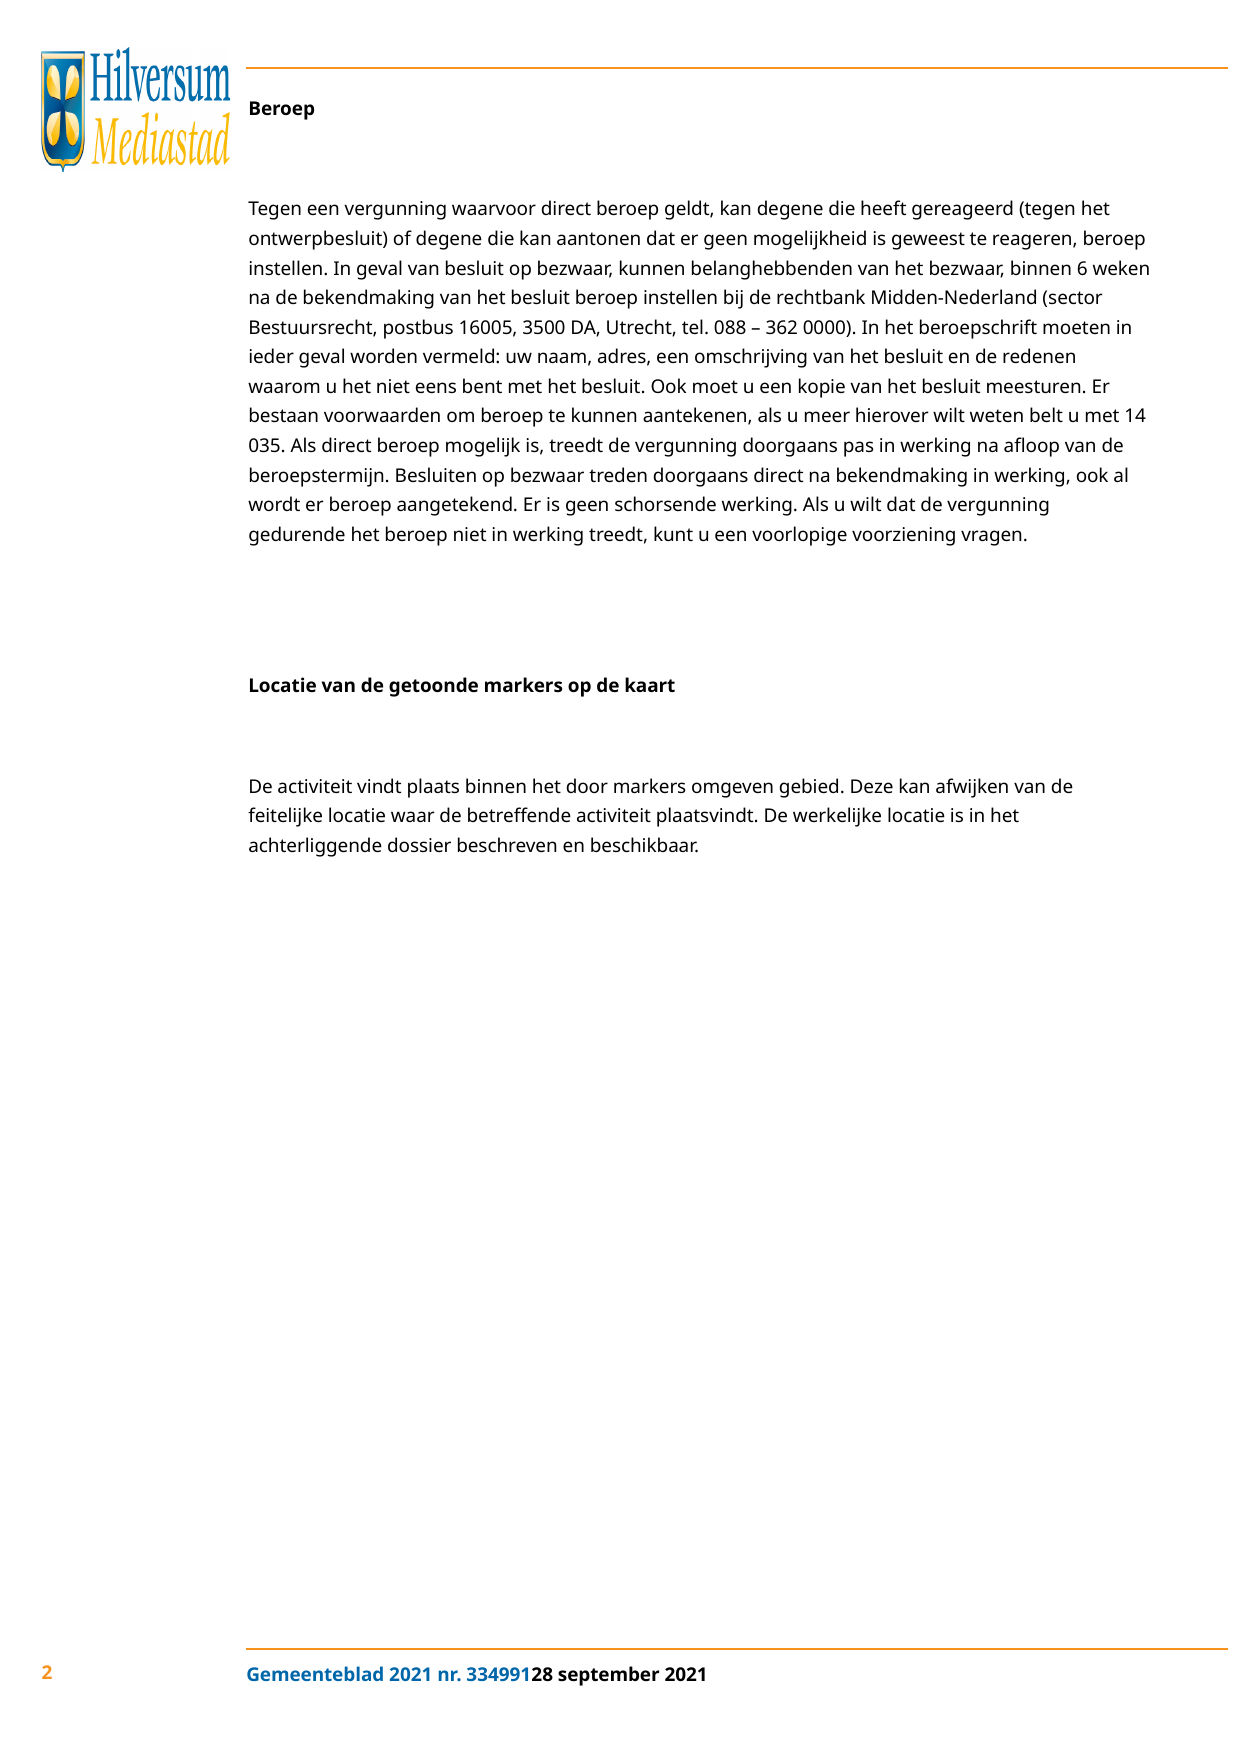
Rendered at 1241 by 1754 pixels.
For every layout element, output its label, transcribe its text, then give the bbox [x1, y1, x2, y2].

text Locatie van de getoonde markers op de kaart [248, 672, 1152, 698]
text Tegen een vergunning waarvoor direct beroep geldt, kan degene die heeft gereageerd (tegen het ontwerpbesluit) of degene die kan aantonen dat er geen mogelijkheid is geweest te reageren, beroep instellen. In geval van besluit op bezwaar, kunnen belanghebbenden van het bezwaar, binnen 6 weken na de bekendmaking van het besluit beroep instellen bij de rechtbank Midden-Nederland (sector Bestuursrecht, postbus 16005, 3500 DA, Utrecht, tel. 088 – 362 0000). In het beroepschrift moeten in ieder geval worden vermeld: uw naam, adres, een omschrijving van het besluit en de redenen waarom u het niet eens bent met het besluit. Ook moet u een kopie van het besluit meesturen. Er bestaan voorwaarden om beroep te kunnen aantekenen, als u meer hierover wilt weten belt u met 14 035. Als direct beroep mogelijk is, treedt de vergunning doorgaans pas in werking na afloop van de beroepstermijn. Besluiten op bezwaar treden doorgaans direct na bekendmaking in werking, ook al wordt er beroep aangetekend. Er is geen schorsende werking. Als u wilt dat de vergunning gedurende het beroep niet in werking treedt, kunt u een voorlopige voorziening vragen. [248, 196, 1152, 547]
picture [41, 47, 231, 172]
text Beroep [248, 95, 1152, 121]
text De activiteit vindt plaats binnen het door markers omgeven gebied. Deze kan afwijken van de feitelijke locatie waar de betreffende activiteit plaatsvindt. De werkelijke locatie is in het achterliggende dossier beschreven en beschikbaar. [248, 773, 1152, 858]
